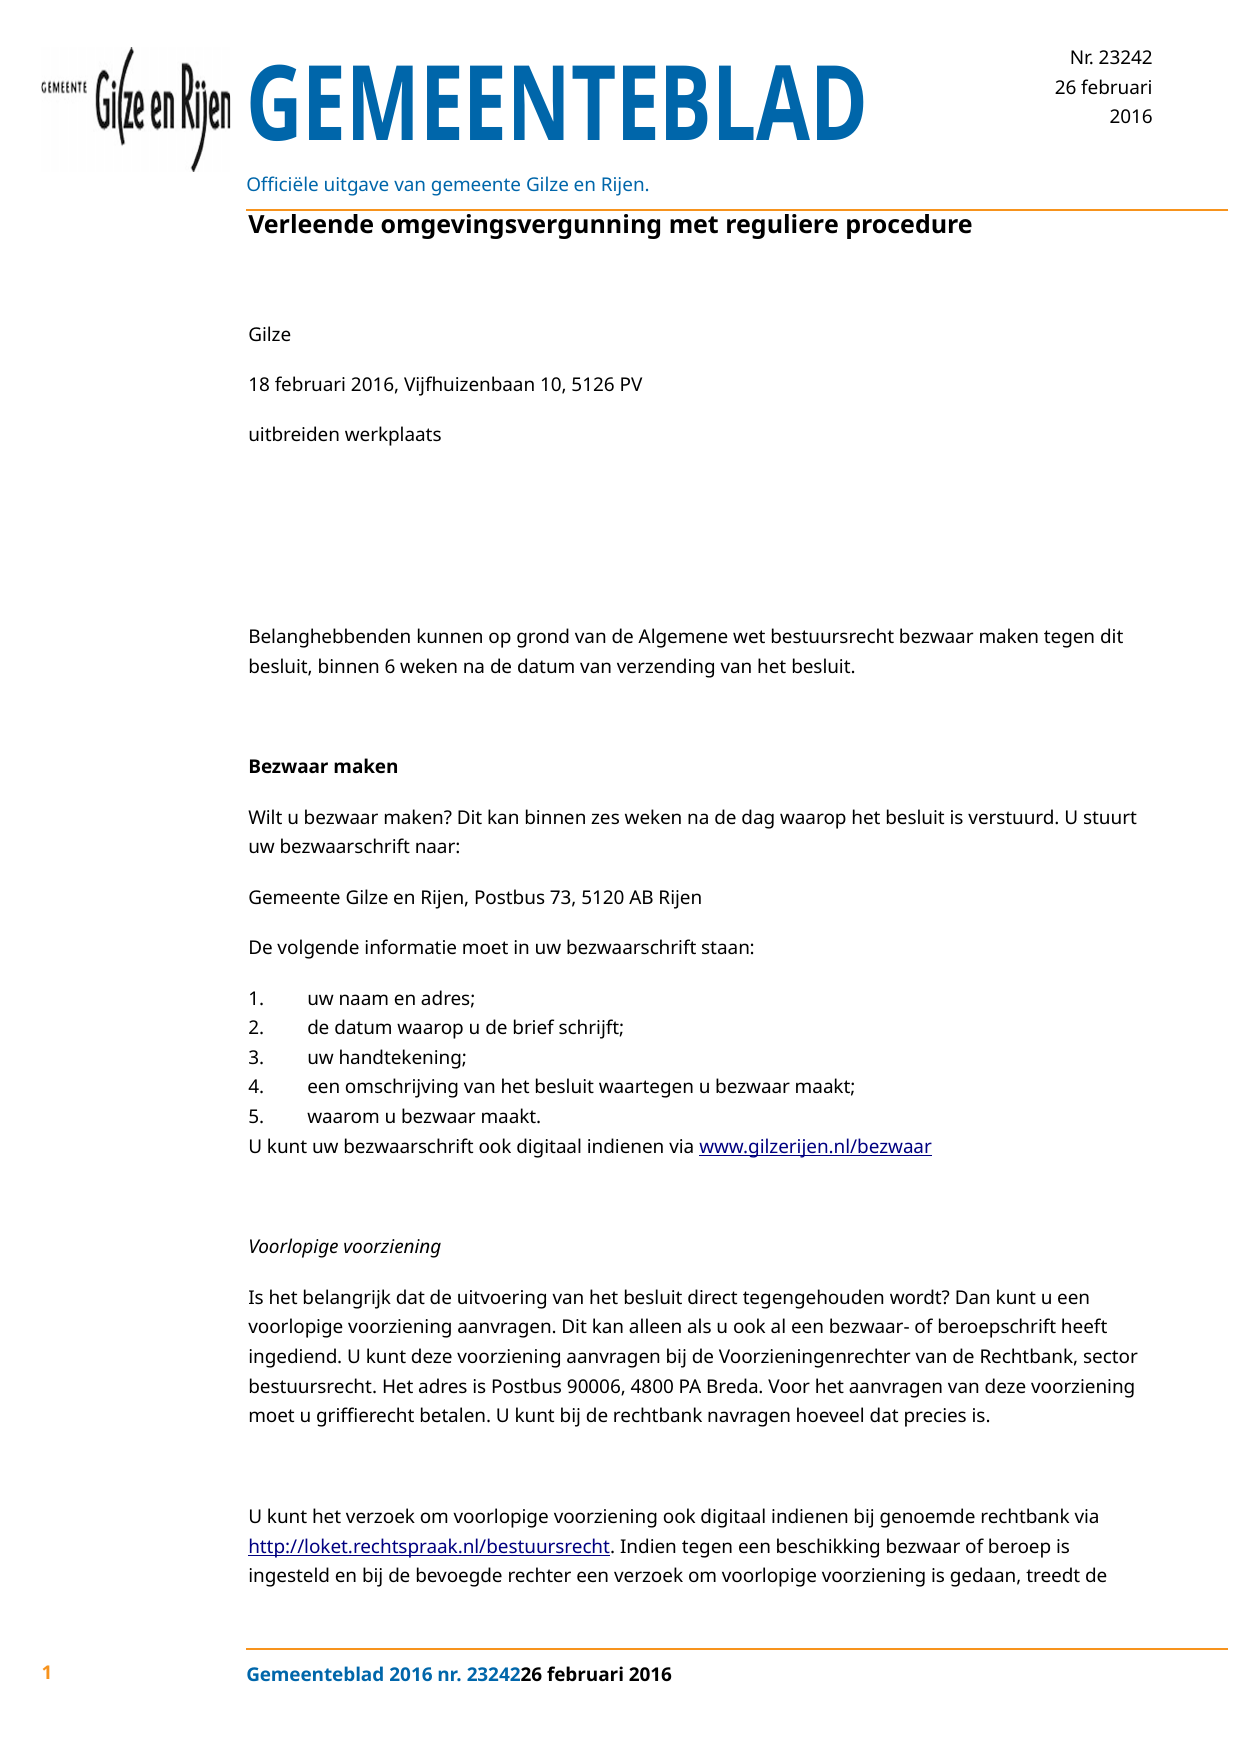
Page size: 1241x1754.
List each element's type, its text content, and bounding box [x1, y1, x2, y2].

text U kunt het verzoek om voorlopige voorziening ook digitaal indienen bij genoemde rechtbank via http://loket.rechtspraak.nl/bestuursrecht. Indien tegen een beschikking bezwaar of beroep is ingesteld en bij de bevoegde rechter een verzoek om voorlopige voorziening is gedaan, treedt de [248, 1503, 1152, 1588]
list de datum waarop u de brief schrijft; [248, 1014, 1152, 1040]
text Bezwaar maken [248, 754, 1152, 779]
text Gilze [248, 321, 1152, 346]
text Voorlopige voorziening [248, 1234, 1152, 1259]
text uitbreiden werkplaats [248, 422, 1152, 447]
text Gemeente Gilze en Rijen, Postbus 73, 5120 AB Rijen [248, 884, 1152, 910]
picture [41, 47, 231, 172]
list waarom u bezwaar maakt. [248, 1103, 1152, 1129]
text 18 februari 2016, Vijfhuizenbaan 10, 5126 PV [248, 371, 1152, 397]
list uw handtekening; [248, 1044, 1152, 1070]
text Belanghebbenden kunnen op grond van de Algemene wet bestuursrecht bezwaar maken tegen dit besluit, binnen 6 weken na de datum van verzending van het besluit. [248, 623, 1152, 678]
text Verleende omgevingsvergunning met reguliere procedure [248, 211, 1152, 241]
list een omschrijving van het besluit waartegen u bezwaar maakt; [248, 1074, 1152, 1099]
list uw naam en adres; [248, 985, 1152, 1011]
text Wilt u bezwaar maken? Dit kan binnen zes weken na de dag waarop het besluit is verstuurd. U stuurt uw bezwaarschrift naar: [248, 804, 1152, 859]
text De volgende informatie moet in uw bezwaarschrift staan: [248, 934, 1152, 960]
text U kunt uw bezwaarschrift ook digitaal indienen via www.gilzerijen.nl/bezwaar [248, 1133, 1152, 1158]
text Is het belangrijk dat de uitvoering van het besluit direct tegengehouden wordt? Dan kunt u een voorlopige voorziening aanvragen. Dit kan alleen als u ook al een bezwaar- of beroepschrift heeft ingediend. U kunt deze voorziening aanvragen bij de Voorzieningenrechter van de Rechtbank, sector bestuursrecht. Het adres is Postbus 90006, 4800 PA Breda. Voor het aanvragen van deze voorziening moet u griffierecht betalen. U kunt bij de rechtbank navragen hoeveel dat precies is. [248, 1284, 1152, 1428]
